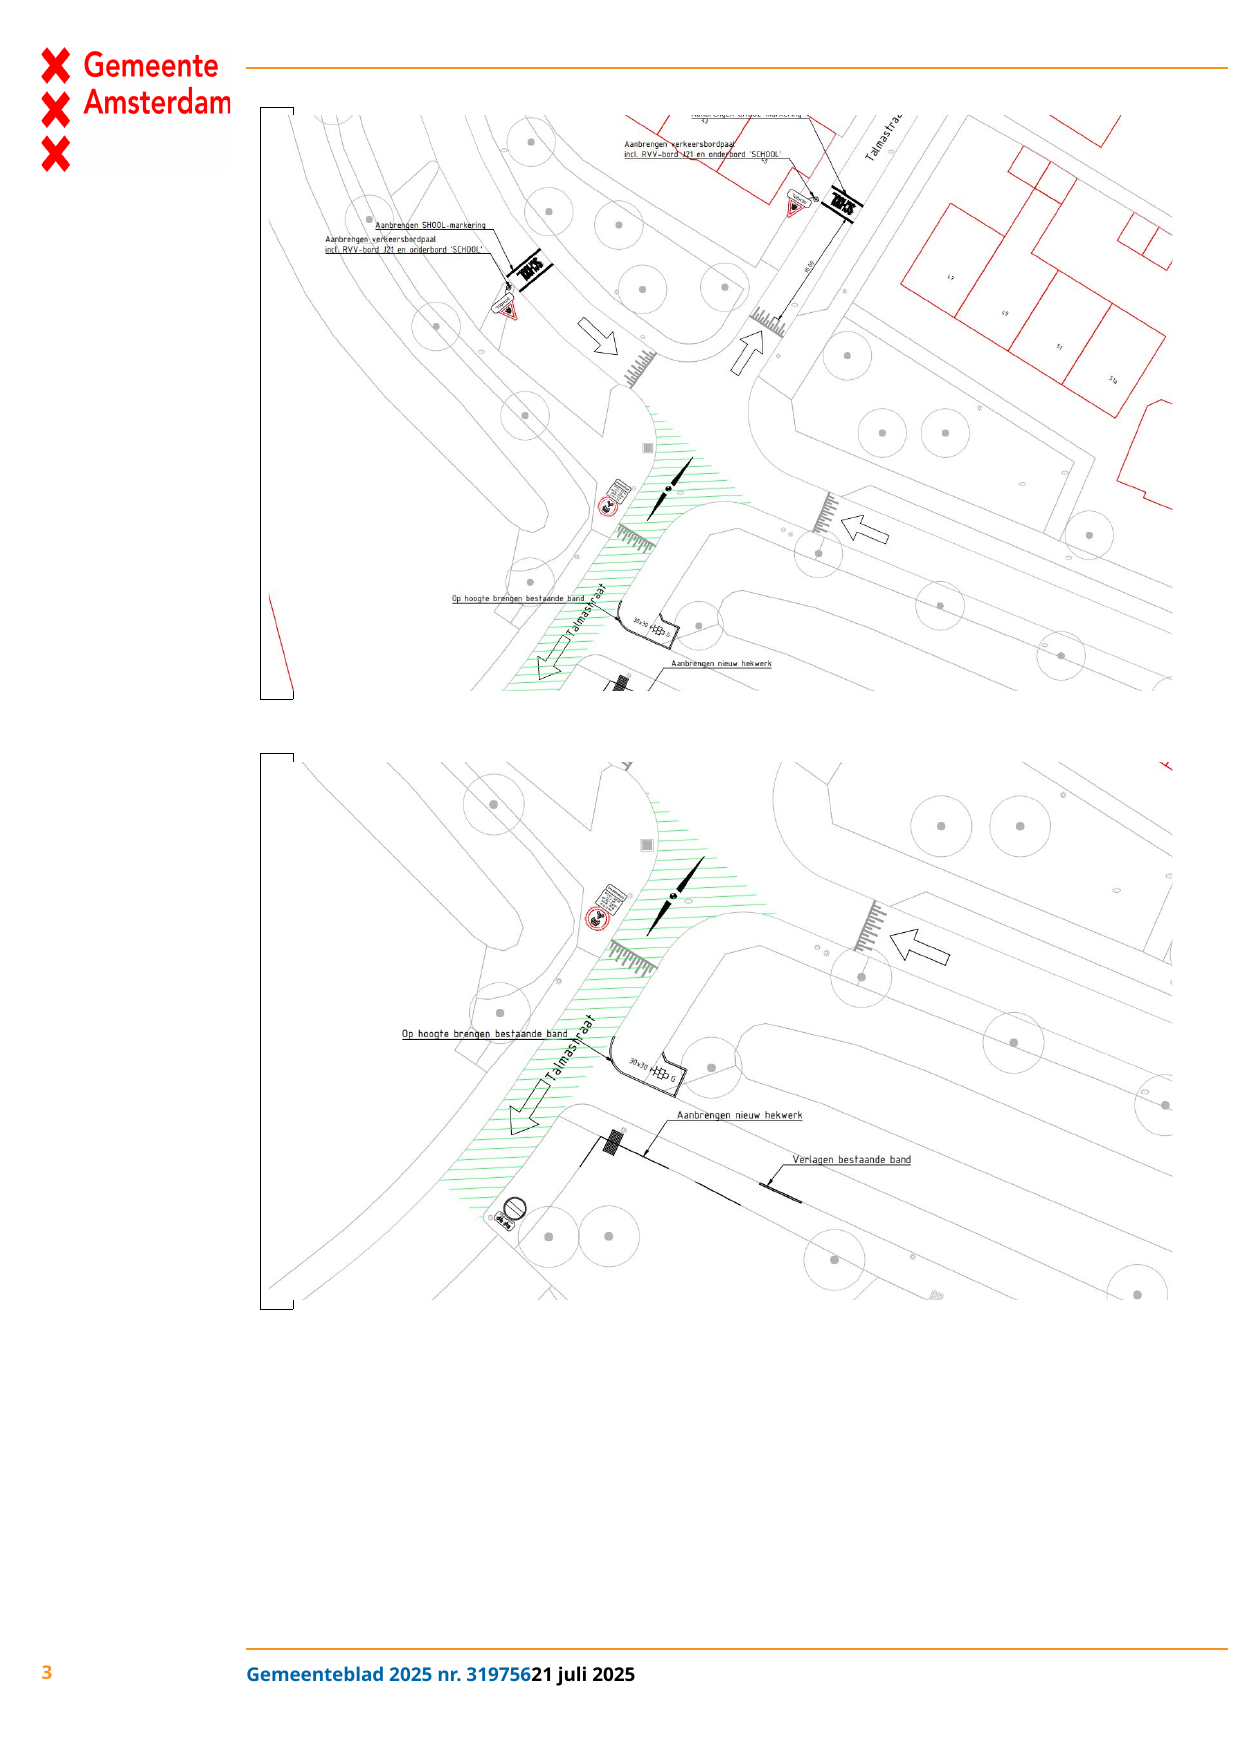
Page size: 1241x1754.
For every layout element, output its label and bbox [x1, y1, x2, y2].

picture [41, 47, 231, 172]
picture [268, 762, 1173, 1300]
picture [268, 115, 1173, 691]
